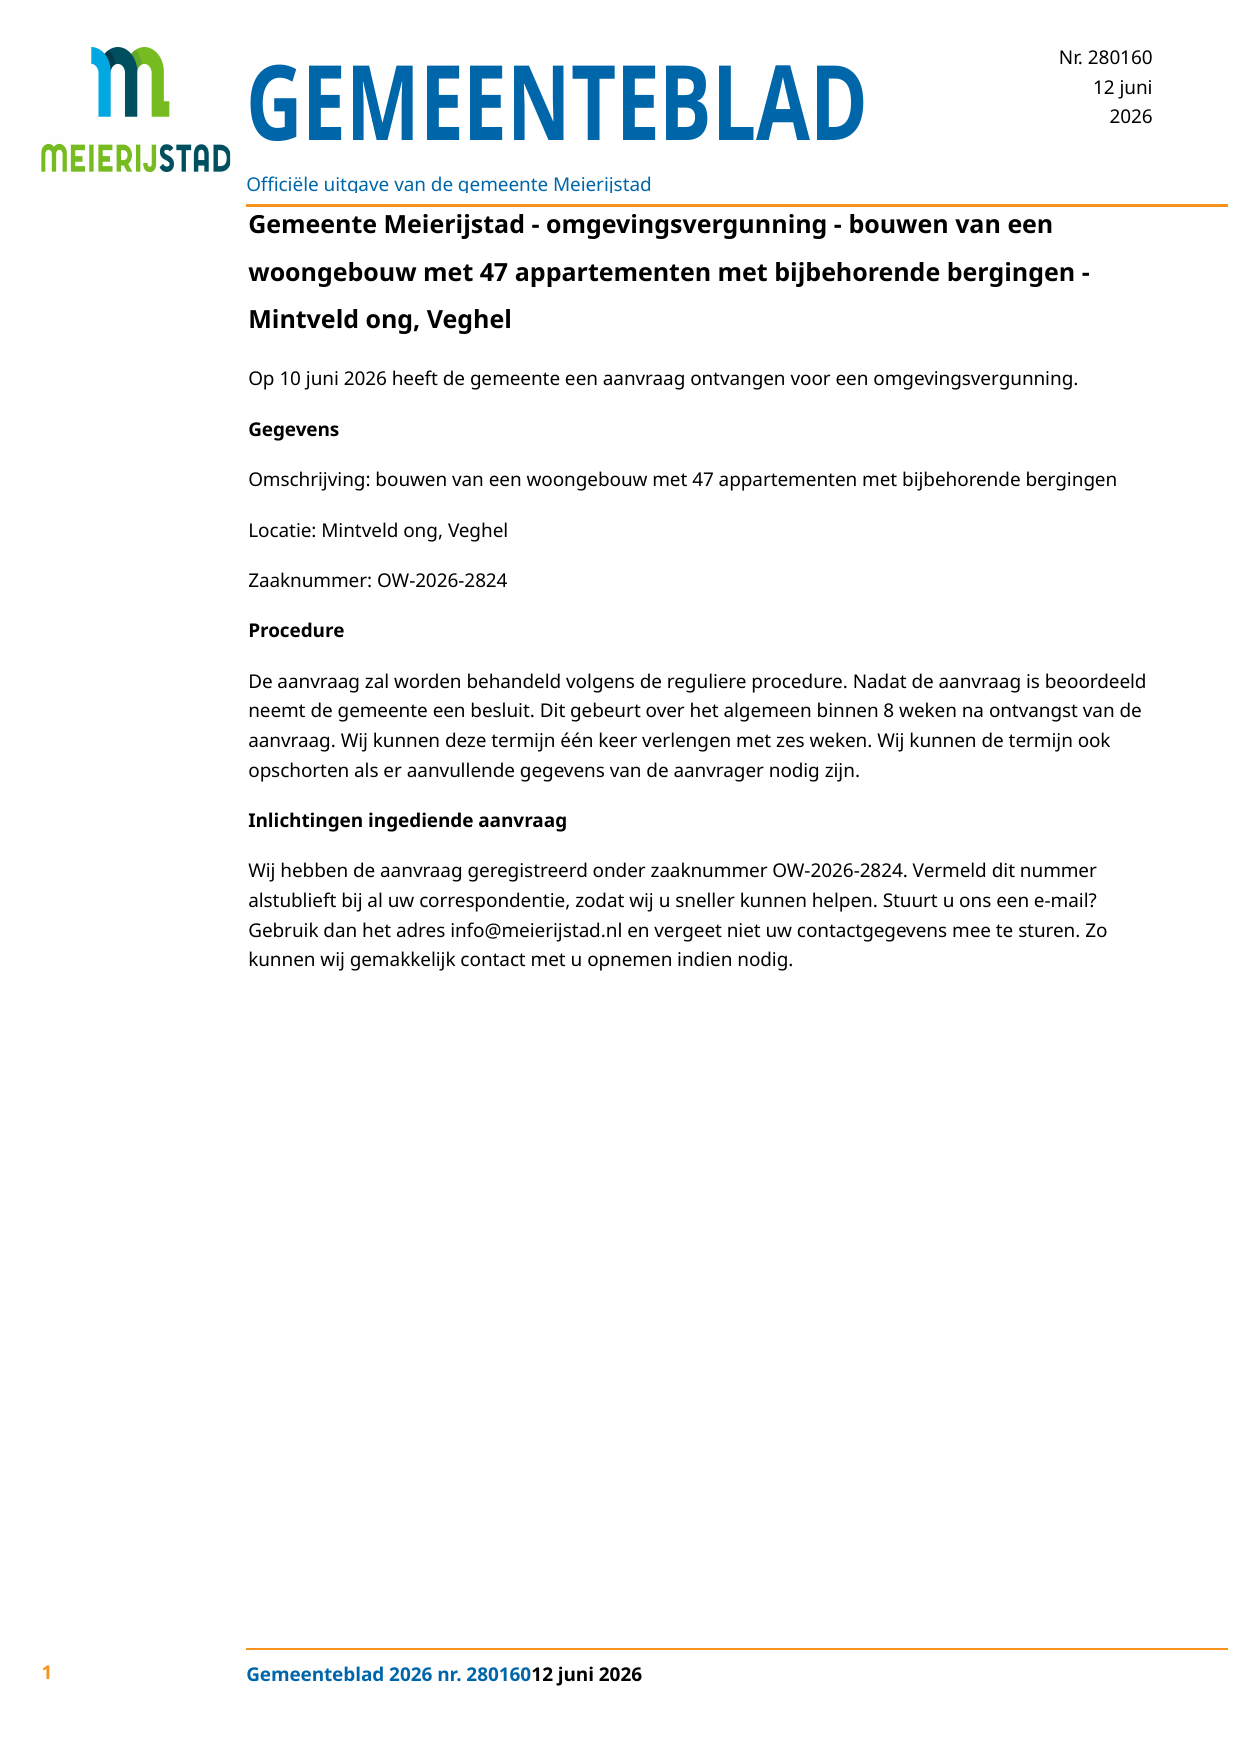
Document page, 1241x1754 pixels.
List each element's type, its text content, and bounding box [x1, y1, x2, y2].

text Procedure [248, 618, 1152, 643]
text Omschrijving: bouwen van een woongebouw met 47 appartementen met bijbehorende bergingen [248, 466, 1152, 492]
picture [41, 47, 231, 172]
text Gemeente Meierijstad - omgevingsvergunning - bouwen van een woongebouw met 47 appartementen met bijbehorende bergingen - Mintveld ong, Veghel [248, 207, 1152, 336]
text Op 10 juni 2026 heeft de gemeente een aanvraag ontvangen voor een omgevingsvergunning. [248, 366, 1152, 391]
text Zaaknummer: OW-2026-2824 [248, 567, 1152, 593]
text Inlichtingen ingediende aanvraag [248, 807, 1152, 833]
text De aanvraag zal worden behandeld volgens de reguliere procedure. Nadat de aanvraag is beoordeeld neemt de gemeente een besluit. Dit gebeurt over het algemeen binnen 8 weken na ontvangst van de aanvraag. Wij kunnen deze termijn één keer verlengen met zes weken. Wij kunnen de termijn ook opschorten als er aanvullende gegevens van de aanvrager nodig zijn. [248, 668, 1152, 782]
text Locatie: Mintveld ong, Veghel [248, 517, 1152, 542]
text Gegevens [248, 416, 1152, 442]
text Wij hebben de aanvraag geregistreerd onder zaaknummer OW-2026-2824. Vermeld dit nummer alstublieft bij al uw correspondentie, zodat wij u sneller kunnen helpen. Stuurt u ons een e-mail? Gebruik dan het adres info@meierijstad.nl en vergeet niet uw contactgegevens mee te sturen. Zo kunnen wij gemakkelijk contact met u opnemen indien nodig. [248, 858, 1152, 972]
